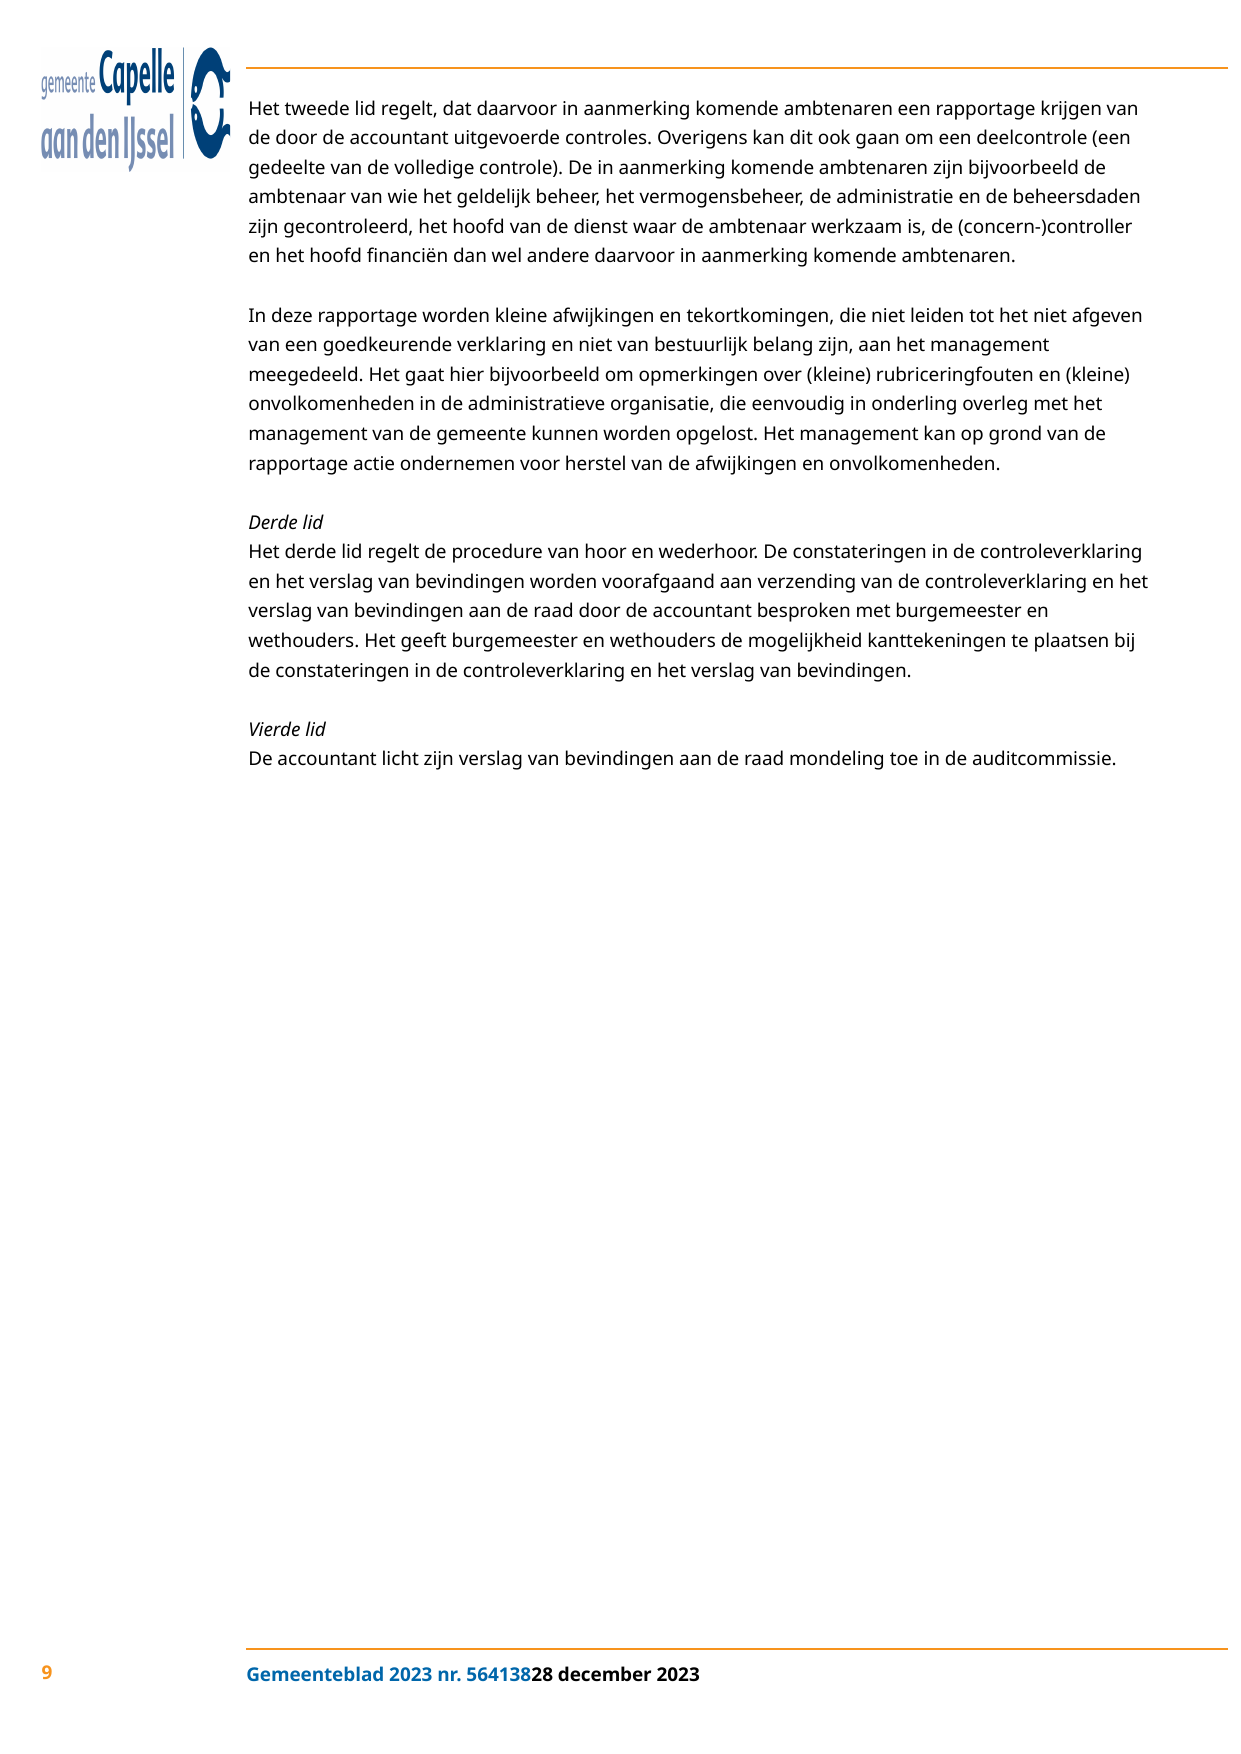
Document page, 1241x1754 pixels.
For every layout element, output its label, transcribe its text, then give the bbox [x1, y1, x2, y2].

text Het derde lid regelt de procedure van hoor en wederhoor. De constateringen in de controleverklaring en het verslag van bevindingen worden voorafgaand aan verzending van de controleverklaring en het verslag van bevindingen aan de raad door de accountant besproken met burgemeester en wethouders. Het geeft burgemeester en wethouders de mogelijkheid kanttekeningen te plaatsen bij de constateringen in de controleverklaring en het verslag van bevindingen. [248, 538, 1152, 683]
text gedeelte van de volledige controle). De in aanmerking komende ambtenaren zijn bijvoorbeeld de ambtenaar van wie het geldelijk beheer, het vermogensbeheer, de administratie en de beheersdaden zijn gecontroleerd, het hoofd van de dienst waar de ambtenaar werkzaam is, de (concern-)controller en het hoofd financiën dan wel andere daarvoor in aanmerking komende ambtenaren. [248, 154, 1152, 268]
text In deze rapportage worden kleine afwijkingen en tekortkomingen, die niet leiden tot het niet afgeven van een goedkeurende verklaring en niet van bestuurlijk belang zijn, aan het management meegedeeld. Het gaat hier bijvoorbeeld om opmerkingen over (kleine) rubriceringfouten en (kleine) onvolkomenheden in de administratieve organisatie, die eenvoudig in onderling overleg met het management van de gemeente kunnen worden opgelost. Het management kan op grond van de rapportage actie ondernemen voor herstel van de afwijkingen en onvolkomenheden. [248, 302, 1152, 476]
text Vierde lid [248, 716, 1152, 742]
text Het tweede lid regelt, dat daarvoor in aanmerking komende ambtenaren een rapportage krijgen van de door de accountant uitgevoerde controles. Overigens kan dit ook gaan om een deelcontrole (een [248, 95, 1152, 150]
picture [41, 47, 231, 172]
text Derde lid [248, 509, 1152, 535]
text De accountant licht zijn verslag van bevindingen aan de raad mondeling toe in de auditcommissie. [248, 746, 1152, 771]
